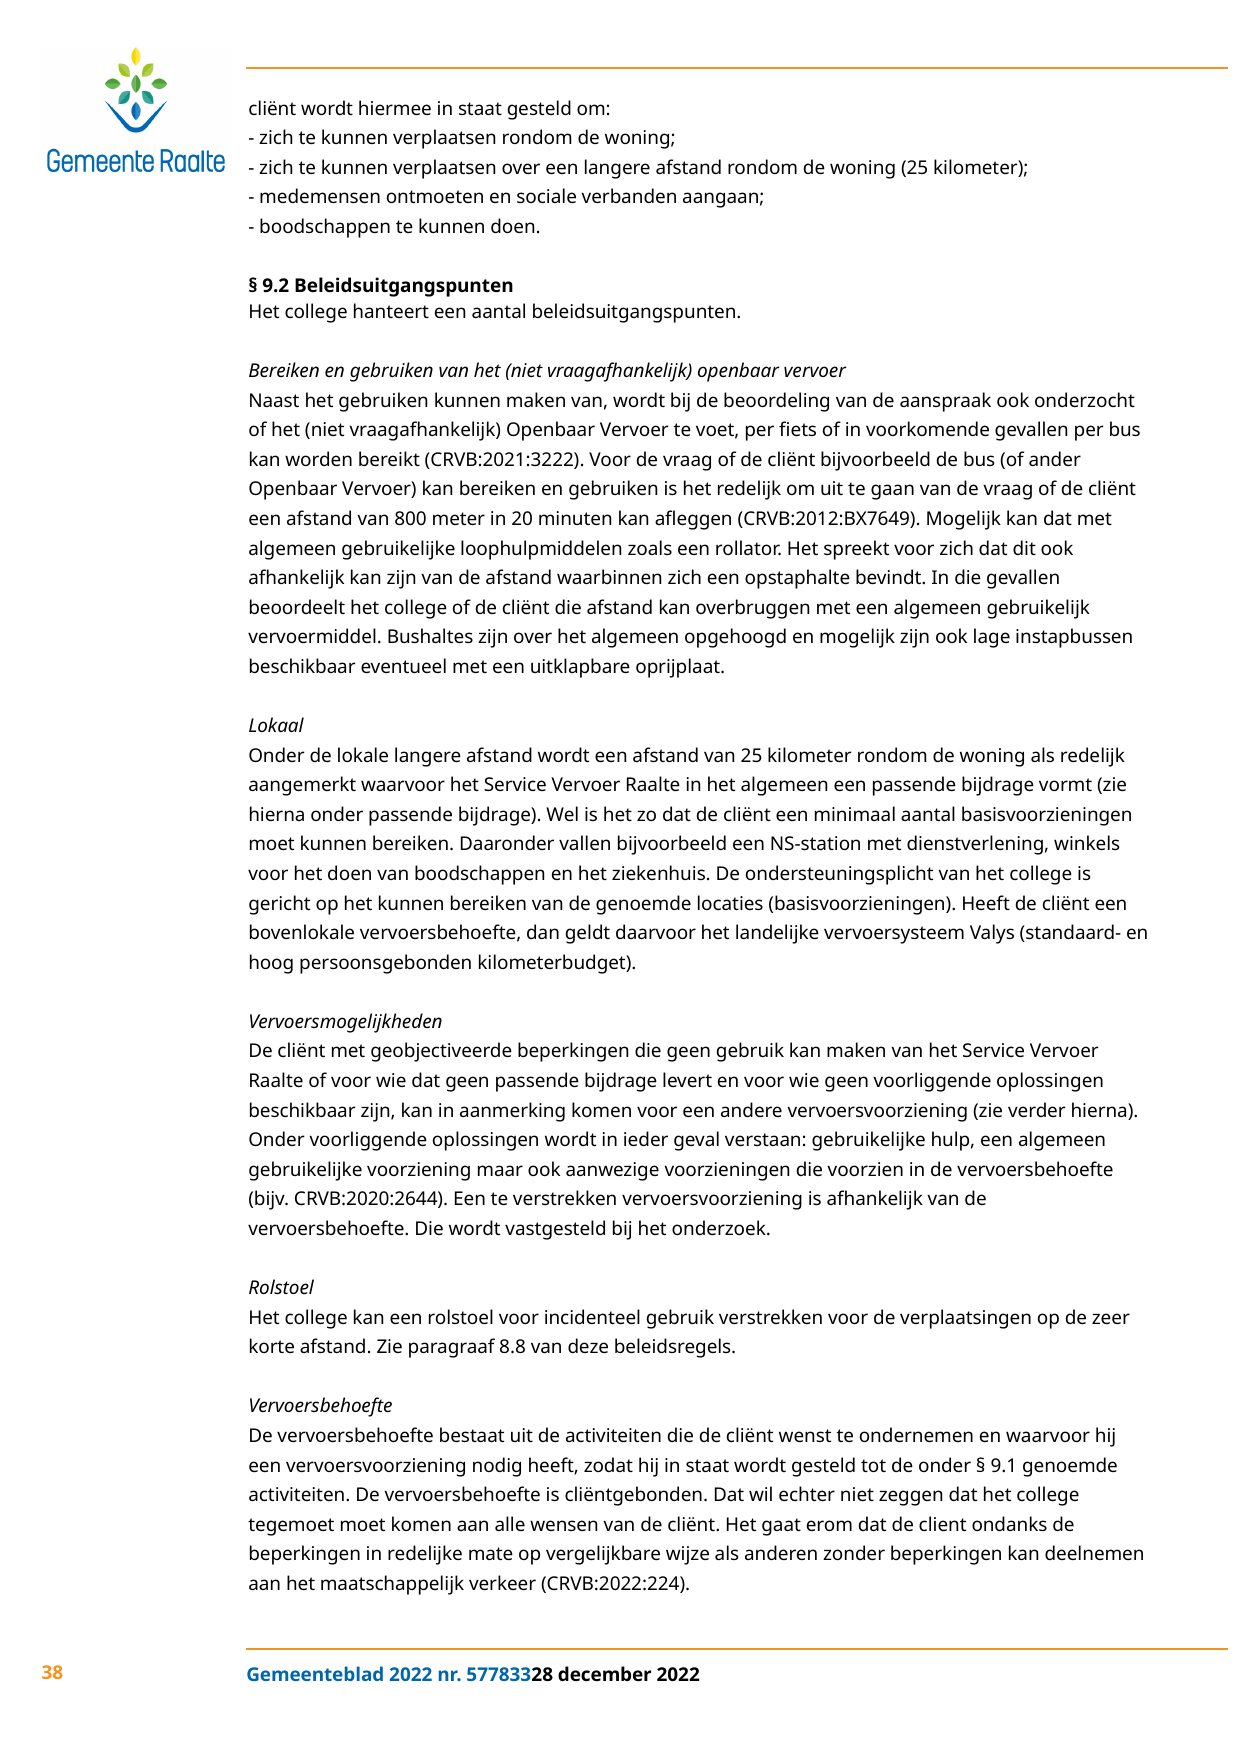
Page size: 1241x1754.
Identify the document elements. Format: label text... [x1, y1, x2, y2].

text De vervoersbehoefte bestaat uit de activiteiten die de cliënt wenst te ondernemen en waarvoor hij een vervoersvoorziening nodig heeft, zodat hij in staat wordt gesteld tot de onder § 9.1 genoemde activiteiten. De vervoersbehoefte is cliëntgebonden. Dat wil echter niet zeggen dat het college tegemoet moet komen aan alle wensen van de cliënt. Het gaat erom dat de client ondanks de beperkingen in redelijke mate op vergelijkbare wijze als anderen zonder beperkingen kan deelnemen aan het maatschappelijk verkeer (CRVB:2022:224). [248, 1422, 1152, 1596]
text - boodschappen te kunnen doen. [248, 213, 1152, 239]
text Het college hanteert een aantal beleidsuitgangspunten. [248, 298, 1152, 324]
text Rolstoel [248, 1274, 1152, 1300]
text Bereiken en gebruiken van het (niet vraagafhankelijk) openbaar vervoer [248, 357, 1152, 383]
text cliënt wordt hiermee in staat gesteld om: [248, 95, 1152, 121]
text De cliënt met geobjectiveerde beperkingen die geen gebruik kan maken van het Service Vervoer Raalte of voor wie dat geen passende bijdrage levert en voor wie geen voorliggende oplossingen beschikbaar zijn, kan in aanmerking komen voor een andere vervoersvoorziening (zie verder hierna). Onder voorliggende oplossingen wordt in ieder geval verstaan: gebruikelijke hulp, een algemeen gebruikelijke voorziening maar ook aanwezige voorzieningen die voorzien in de vervoersbehoefte (bijv. CRVB:2020:2644). Een te verstrekken vervoersvoorziening is afhankelijk van de vervoersbehoefte. Die wordt vastgesteld bij het onderzoek. [248, 1038, 1152, 1241]
text - medemensen ontmoeten en sociale verbanden aangaan; [248, 183, 1152, 209]
text Naast het gebruiken kunnen maken van, wordt bij de beoordeling van de aanspraak ook onderzocht of het (niet vraagafhankelijk) Openbaar Vervoer te voet, per fiets of in voorkomende gevallen per bus kan worden bereikt (CRVB:2021:3222). Voor de vraag of de cliënt bijvoorbeeld de bus (of ander Openbaar Vervoer) kan bereiken en gebruiken is het redelijk om uit te gaan van de vraag of de cliënt een afstand van 800 meter in 20 minuten kan afleggen (CRVB:2012:BX7649). Mogelijk kan dat met algemeen gebruikelijke loophulpmiddelen zoals een rollator. Het spreekt voor zich dat dit ook afhankelijk kan zijn van de afstand waarbinnen zich een opstaphalte bevindt. In die gevallen beoordeelt het college of de cliënt die afstand kan overbruggen met een algemeen gebruikelijk vervoermiddel. Bushaltes zijn over het algemeen opgehoogd en mogelijk zijn ook lage instapbussen beschikbaar eventueel met een uitklapbare oprijplaat. [248, 387, 1152, 679]
text Vervoersmogelijkheden [248, 1008, 1152, 1034]
text Vervoersbehoefte [248, 1393, 1152, 1418]
text Onder de lokale langere afstand wordt een afstand van 25 kilometer rondom de woning als redelijk aangemerkt waarvoor het Service Vervoer Raalte in het algemeen een passende bijdrage vormt (zie hierna onder passende bijdrage). Wel is het zo dat de cliënt een minimaal aantal basisvoorzieningen moet kunnen bereiken. Daaronder vallen bijvoorbeeld een NS-station met dienstverlening, winkels voor het doen van boodschappen en het ziekenhuis. De ondersteuningsplicht van het college is gericht op het kunnen bereiken van de genoemde locaties (basisvoorzieningen). Heeft de cliënt een bovenlokale vervoersbehoefte, dan geldt daarvoor het landelijke vervoersysteem Valys (standaard- en hoog persoonsgebonden kilometerbudget). [248, 742, 1152, 974]
text - zich te kunnen verplaatsen over een langere afstand rondom de woning (25 kilometer); [248, 154, 1152, 180]
text Lokaal [248, 712, 1152, 738]
picture [41, 47, 231, 172]
text - zich te kunnen verplaatsen rondom de woning; [248, 124, 1152, 150]
text Het college kan een rolstoel voor incidenteel gebruik verstrekken voor de verplaatsingen op de zeer korte afstand. Zie paragraaf 8.8 van deze beleidsregels. [248, 1304, 1152, 1359]
text § 9.2 Beleidsuitgangspunten [248, 272, 1152, 298]
